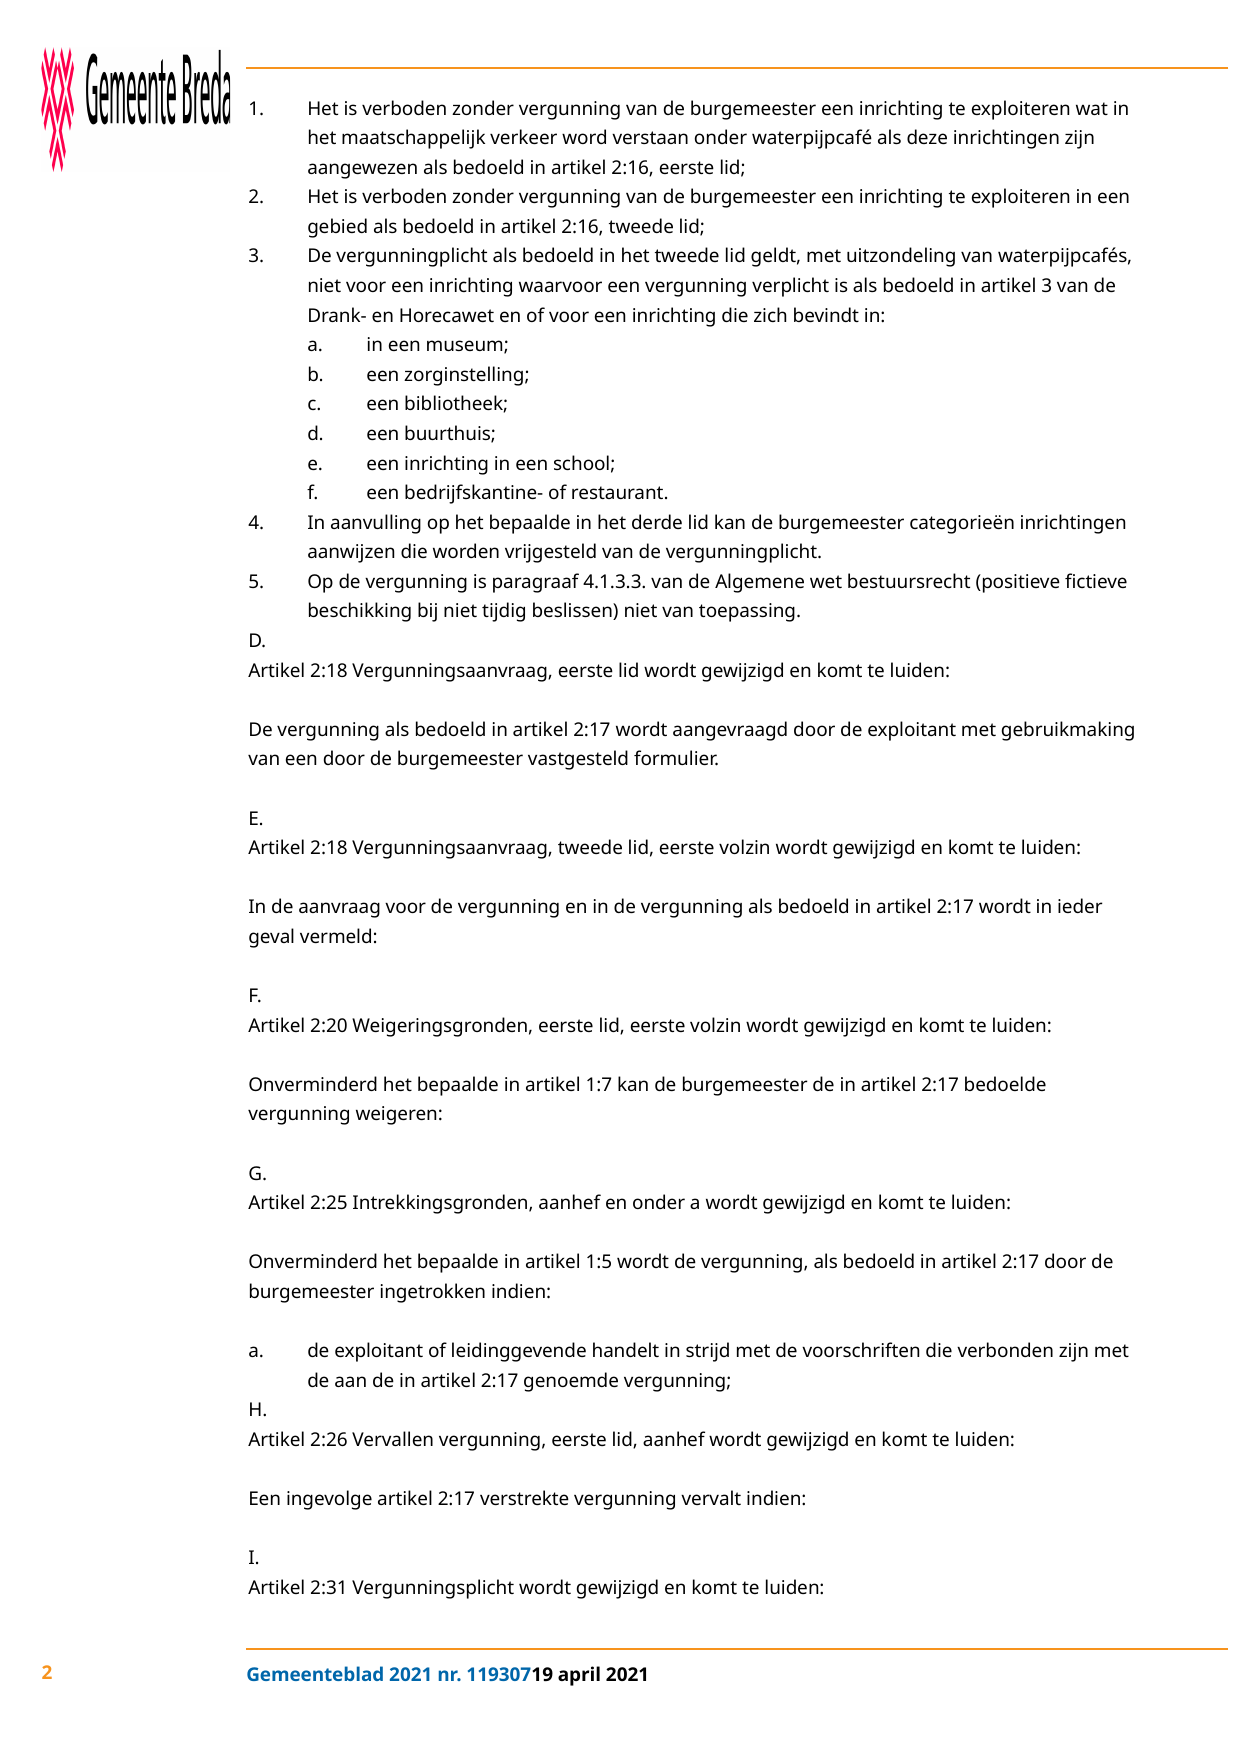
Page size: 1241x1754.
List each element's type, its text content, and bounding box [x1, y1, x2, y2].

text Onverminderd het bepaalde in artikel 1:5 wordt de vergunning, als bedoeld in artikel 2:17 door de burgemeester ingetrokken indien: [248, 1248, 1152, 1304]
list De vergunningplicht als bedoeld in het tweede lid geldt, met uitzondeling van waterpijpcafés, niet voor een inrichting waarvoor een vergunning verplicht is als bedoeld in artikel 3 van de Drank- en Horecawet en of voor een inrichting die zich bevindt in: [248, 243, 1152, 328]
text D. [248, 627, 1152, 653]
text Artikel 2:20 Weigeringsgronden, eerste lid, eerste volzin wordt gewijzigd en komt te luiden: [248, 1012, 1152, 1038]
text Artikel 2:31 Vergunningsplicht wordt gewijzigd en komt te luiden: [248, 1574, 1152, 1600]
text F. [248, 982, 1152, 1008]
list in een museum; [307, 331, 1152, 357]
list een bibliotheek; [307, 391, 1152, 416]
list Het is verboden zonder vergunning van de burgemeester een inrichting te exploiteren in een gebied als bedoeld in artikel 2:16, tweede lid; [248, 183, 1152, 239]
text Artikel 2:25 Intrekkingsgronden, aanhef en onder a wordt gewijzigd en komt te luiden: [248, 1189, 1152, 1215]
text De vergunning als bedoeld in artikel 2:17 wordt aangevraagd door de exploitant met gebruikmaking van een door de burgemeester vastgesteld formulier. [248, 716, 1152, 771]
list de exploitant of leidinggevende handelt in strijd met de voorschriften die verbonden zijn met de aan de in artikel 2:17 genoemde vergunning; [248, 1337, 1152, 1393]
list een zorginstelling; [307, 361, 1152, 387]
list In aanvulling op het bepaalde in het derde lid kan de burgemeester categorieën inrichtingen aanwijzen die worden vrijgesteld van de vergunningplicht. [248, 509, 1152, 564]
text I. [248, 1544, 1152, 1570]
text G. [248, 1160, 1152, 1186]
list een bedrijfskantine- of restaurant. [307, 479, 1152, 505]
text E. [248, 805, 1152, 831]
text Onverminderd het bepaalde in artikel 1:7 kan de burgemeester de in artikel 2:17 bedoelde vergunning weigeren: [248, 1071, 1152, 1126]
text In de aanvraag voor de vergunning en in de vergunning als bedoeld in artikel 2:17 wordt in ieder geval vermeld: [248, 893, 1152, 949]
list Op de vergunning is paragraaf 4.1.3.3. van de Algemene wet bestuursrecht (positieve fictieve beschikking bij niet tijdig beslissen) niet van toepassing. [248, 568, 1152, 623]
list Het is verboden zonder vergunning van de burgemeester een inrichting te exploiteren wat in het maatschappelijk verkeer word verstaan onder waterpijpcafé als deze inrichtingen zijn aangewezen als bedoeld in artikel 2:16, eerste lid; [248, 95, 1152, 180]
text Artikel 2:18 Vergunningsaanvraag, eerste lid wordt gewijzigd en komt te luiden: [248, 657, 1152, 683]
text H. [248, 1396, 1152, 1422]
picture [41, 47, 231, 172]
text Een ingevolge artikel 2:17 verstrekte vergunning vervalt indien: [248, 1485, 1152, 1511]
text Artikel 2:26 Vervallen vergunning, eerste lid, aanhef wordt gewijzigd en komt te luiden: [248, 1426, 1152, 1452]
list een buurthuis; [307, 420, 1152, 446]
text Artikel 2:18 Vergunningsaanvraag, tweede lid, eerste volzin wordt gewijzigd en komt te luiden: [248, 834, 1152, 860]
list een inrichting in een school; [307, 450, 1152, 476]
